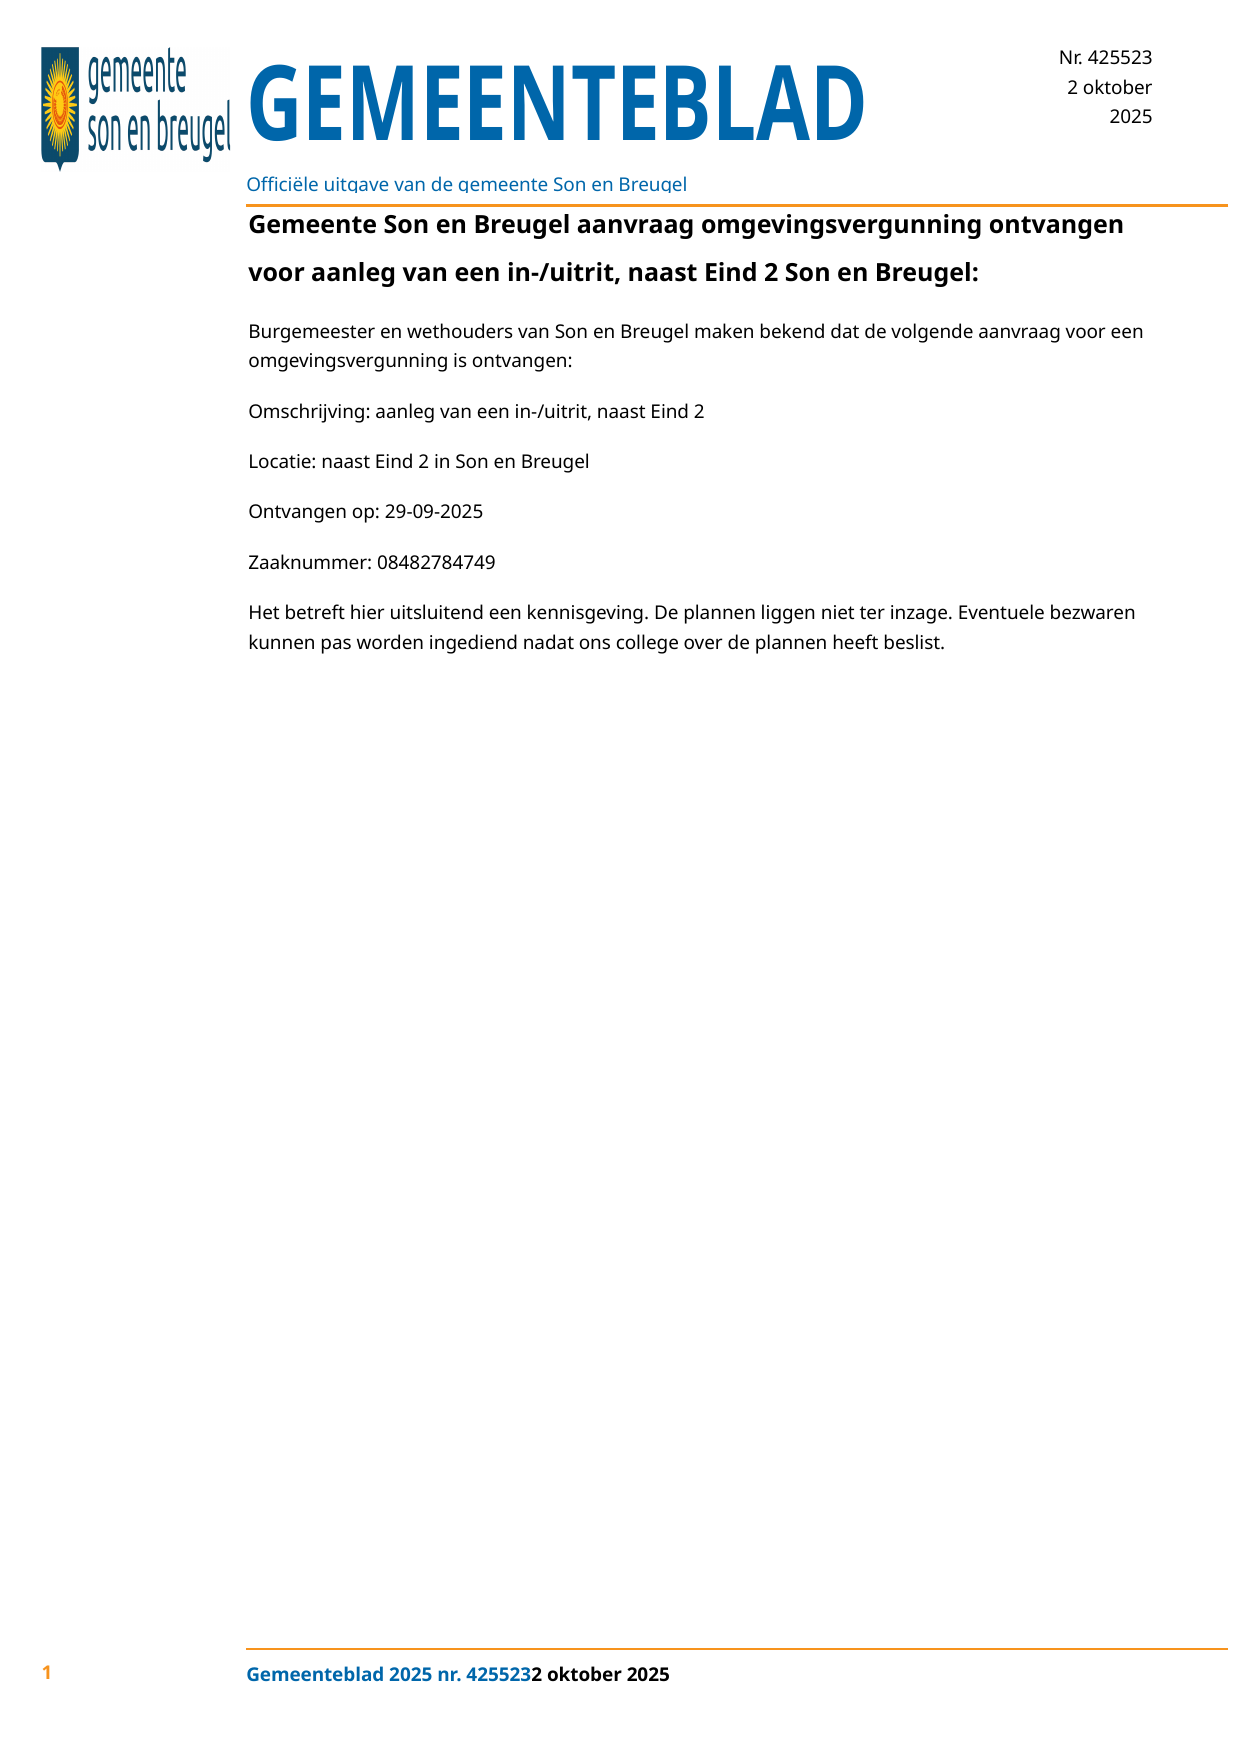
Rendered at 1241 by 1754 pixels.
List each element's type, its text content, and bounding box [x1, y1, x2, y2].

text Burgemeester en wethouders van Son en Breugel maken bekend dat de volgende aanvraag voor een omgevingsvergunning is ontvangen: [248, 318, 1152, 373]
text Locatie: naast Eind 2 in Son en Breugel [248, 448, 1152, 474]
text Ontvangen op: 29-09-2025 [248, 499, 1152, 524]
text Het betreft hier uitsluitend een kennisgeving. De plannen liggen niet ter inzage. Eventuele bezwaren kunnen pas worden ingediend nadat ons college over de plannen heeft beslist. [248, 599, 1152, 655]
text Gemeente Son en Breugel aanvraag omgevingsvergunning ontvangen voor aanleg van een in-/uitrit, naast Eind 2 Son en Breugel: [248, 207, 1152, 288]
text Omschrijving: aanleg van een in-/uitrit, naast Eind 2 [248, 398, 1152, 424]
picture [41, 47, 231, 172]
text Zaaknummer: 08482784749 [248, 549, 1152, 575]
